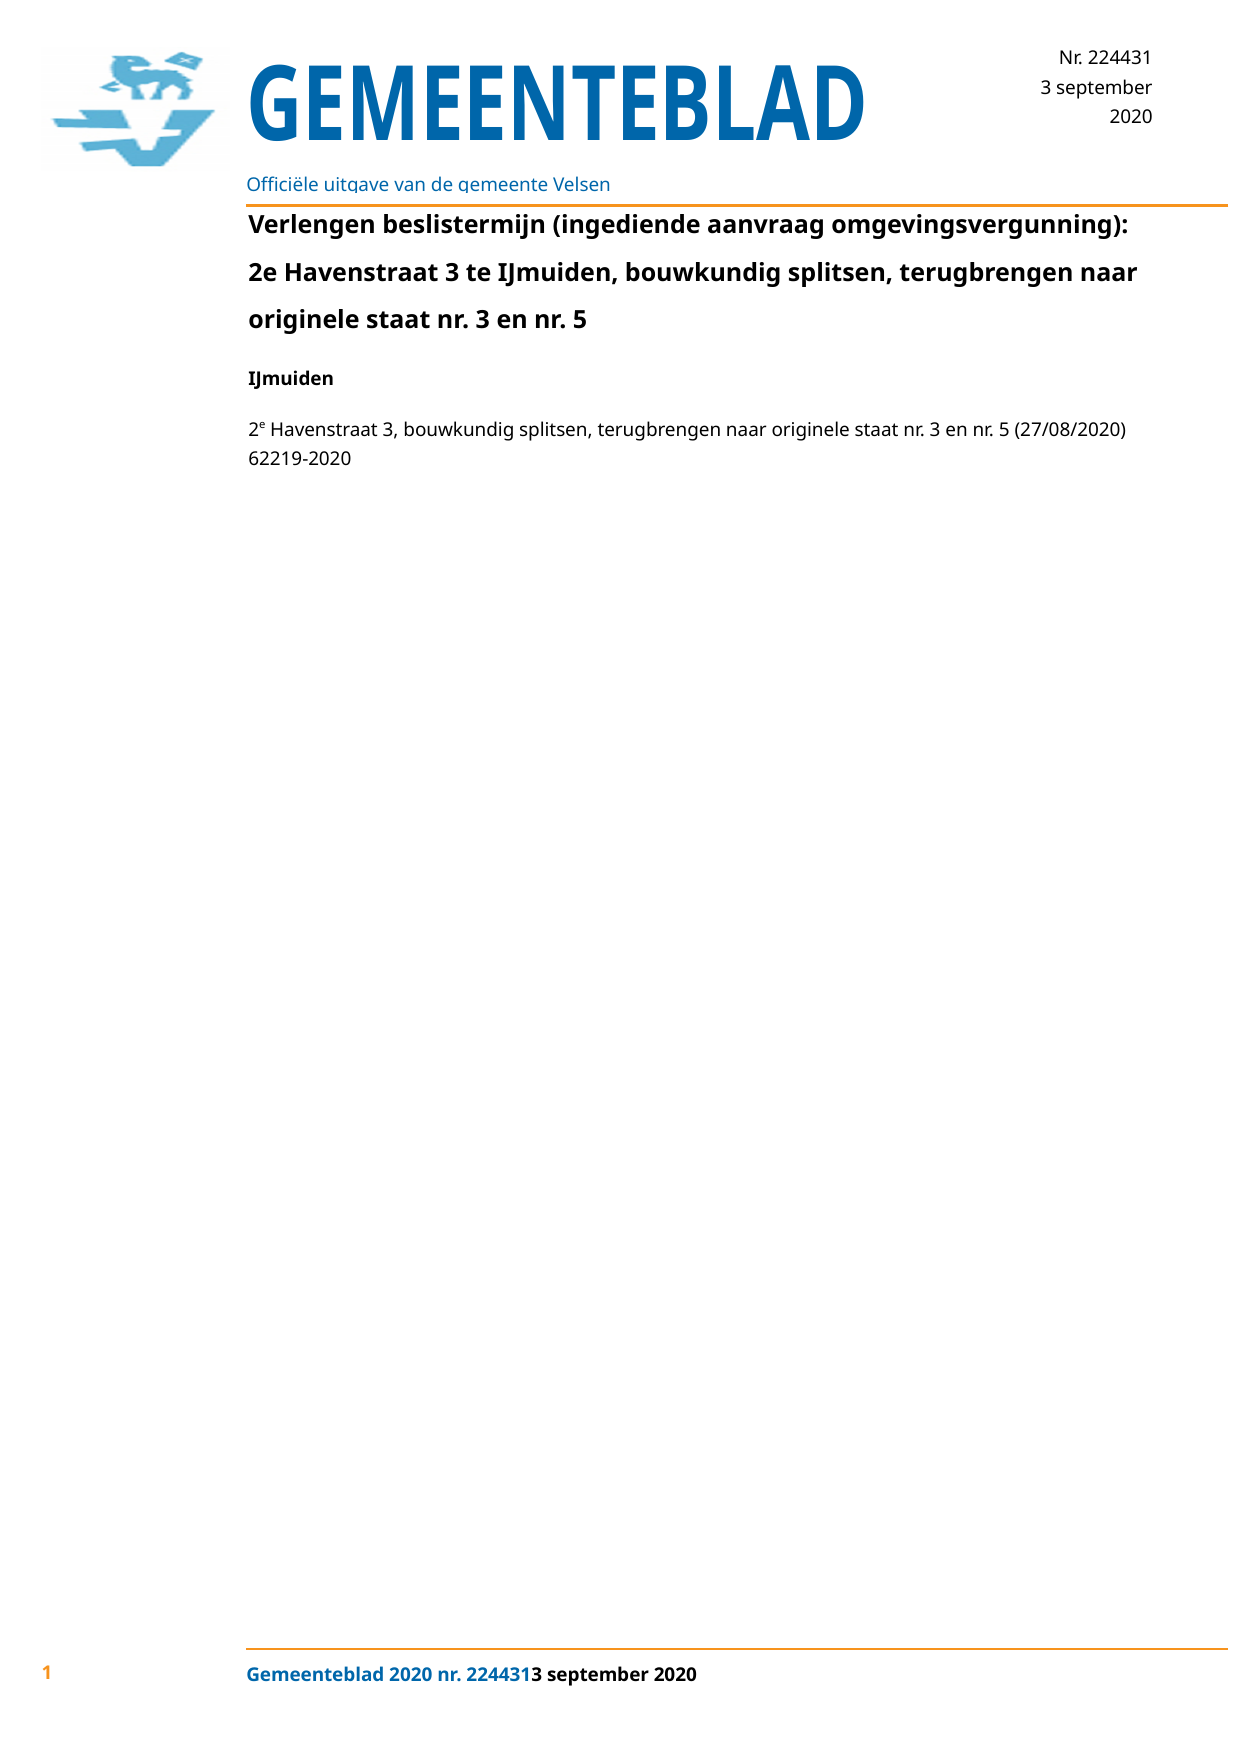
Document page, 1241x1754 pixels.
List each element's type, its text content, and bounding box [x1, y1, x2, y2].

text 2e Havenstraat 3, bouwkundig splitsen, terugbrengen naar originele staat nr. 3 en nr. 5 (27/08/2020) 62219-2020 [248, 416, 1152, 471]
text Verlengen beslistermijn (ingediende aanvraag omgevingsvergunning): 2e Havenstraat 3 te IJmuiden, bouwkundig splitsen, terugbrengen naar originele staat nr. 3 en nr. 5 [248, 207, 1152, 336]
text IJmuiden [248, 366, 1152, 391]
picture [41, 47, 231, 172]
